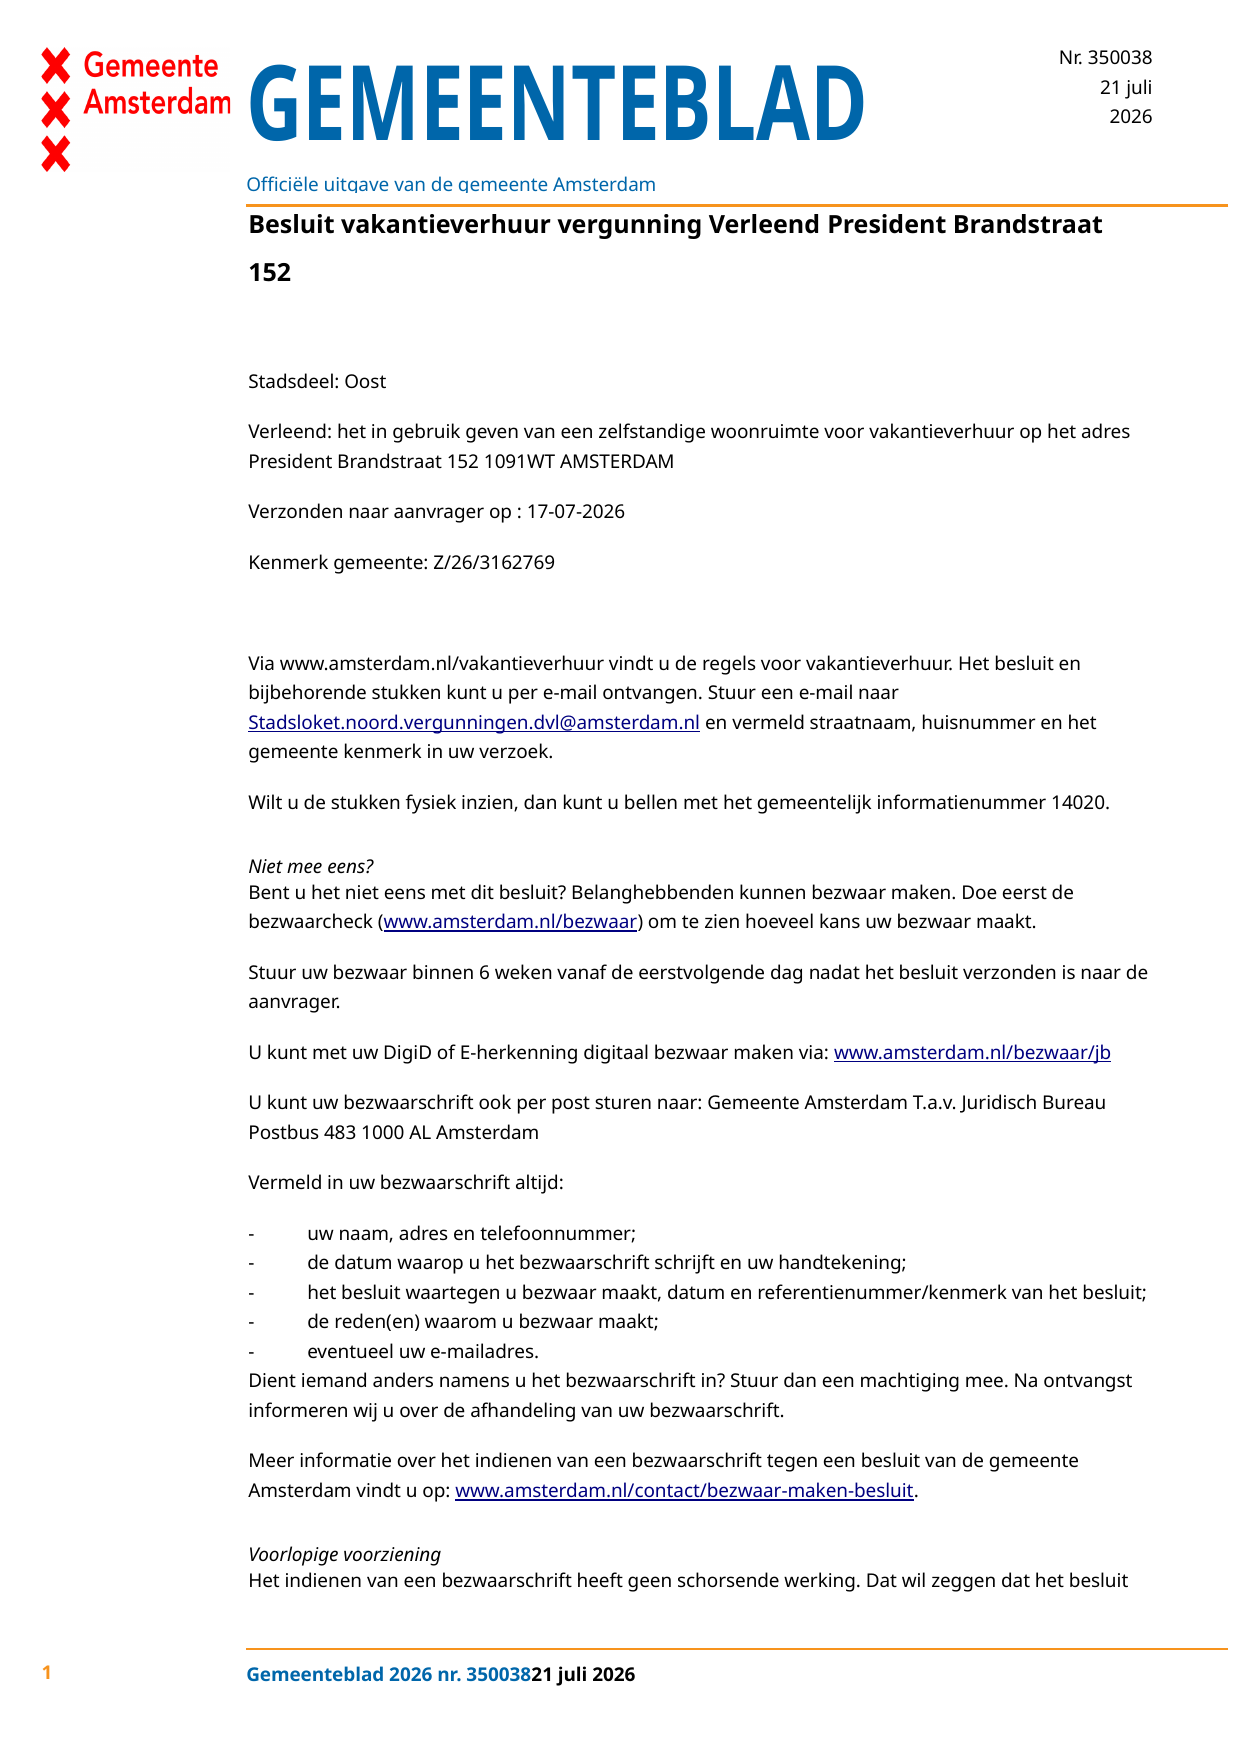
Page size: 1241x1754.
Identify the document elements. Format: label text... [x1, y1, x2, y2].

list de datum waarop u het bezwaarschrift schrijft en uw handtekening; [248, 1249, 1152, 1275]
text Verzonden naar aanvrager op : 17-07-2026 [248, 499, 1152, 524]
text Verleend: het in gebruik geven van een zelfstandige woonruimte voor vakantieverhuur op het adres President Brandstraat 152 1091WT AMSTERDAM [248, 419, 1152, 474]
text U kunt uw bezwaarschrift ook per post sturen naar: Gemeente Amsterdam T.a.v. Juridisch Bureau Postbus 483 1000 AL Amsterdam [248, 1089, 1152, 1144]
text Kenmerk gemeente: Z/26/3162769 [248, 549, 1152, 575]
text Voorlopige voorziening [248, 1541, 1152, 1567]
text Besluit vakantieverhuur vergunning Verleend President Brandstraat 152 [248, 207, 1152, 288]
text U kunt met uw DigiD of E-herkenning digitaal bezwaar maken via: www.amsterdam.nl/bezwaar/jb [248, 1039, 1152, 1064]
text Niet mee eens? [248, 853, 1152, 879]
text Het indienen van een bezwaarschrift heeft geen schorsende werking. Dat wil zeggen dat het besluit [248, 1567, 1152, 1593]
text Vermeld in uw bezwaarschrift altijd: [248, 1169, 1152, 1195]
list uw naam, adres en telefoonnummer; [248, 1220, 1152, 1245]
picture [41, 47, 231, 172]
text Via www.amsterdam.nl/vakantieverhuur vindt u de regels voor vakantieverhuur. Het besluit en bijbehorende stukken kunt u per e-mail ontvangen. Stuur een e-mail naar Stadsloket.noord.vergunningen.dvl@amsterdam.nl en vermeld straatnaam, huisnummer en het gemeente kenmerk in uw verzoek. [248, 650, 1152, 764]
text Stadsdeel: Oost [248, 368, 1152, 394]
text Bent u het niet eens met dit besluit? Belanghebbenden kunnen bezwaar maken. Doe eerst de bezwaarcheck (www.amsterdam.nl/bezwaar) om te zien hoeveel kans uw bezwaar maakt. [248, 879, 1152, 934]
list eventueel uw e-mailadres. [248, 1338, 1152, 1364]
list de reden(en) waarom u bezwaar maakt; [248, 1308, 1152, 1334]
text Meer informatie over het indienen van een bezwaarschrift tegen een besluit van de gemeente Amsterdam vindt u op: www.amsterdam.nl/contact/bezwaar-maken-besluit. [248, 1448, 1152, 1503]
text Stuur uw bezwaar binnen 6 weken vanaf de eerstvolgende dag nadat het besluit verzonden is naar de aanvrager. [248, 959, 1152, 1014]
text Wilt u de stukken fysiek inzien, dan kunt u bellen met het gemeentelijk informatienummer 14020. [248, 789, 1152, 815]
list het besluit waartegen u bezwaar maakt, datum en referentienummer/kenmerk van het besluit; [248, 1279, 1152, 1304]
text Dient iemand anders namens u het bezwaarschrift in? Stuur dan een machtiging mee. Na ontvangst informeren wij u over de afhandeling van uw bezwaarschrift. [248, 1368, 1152, 1423]
